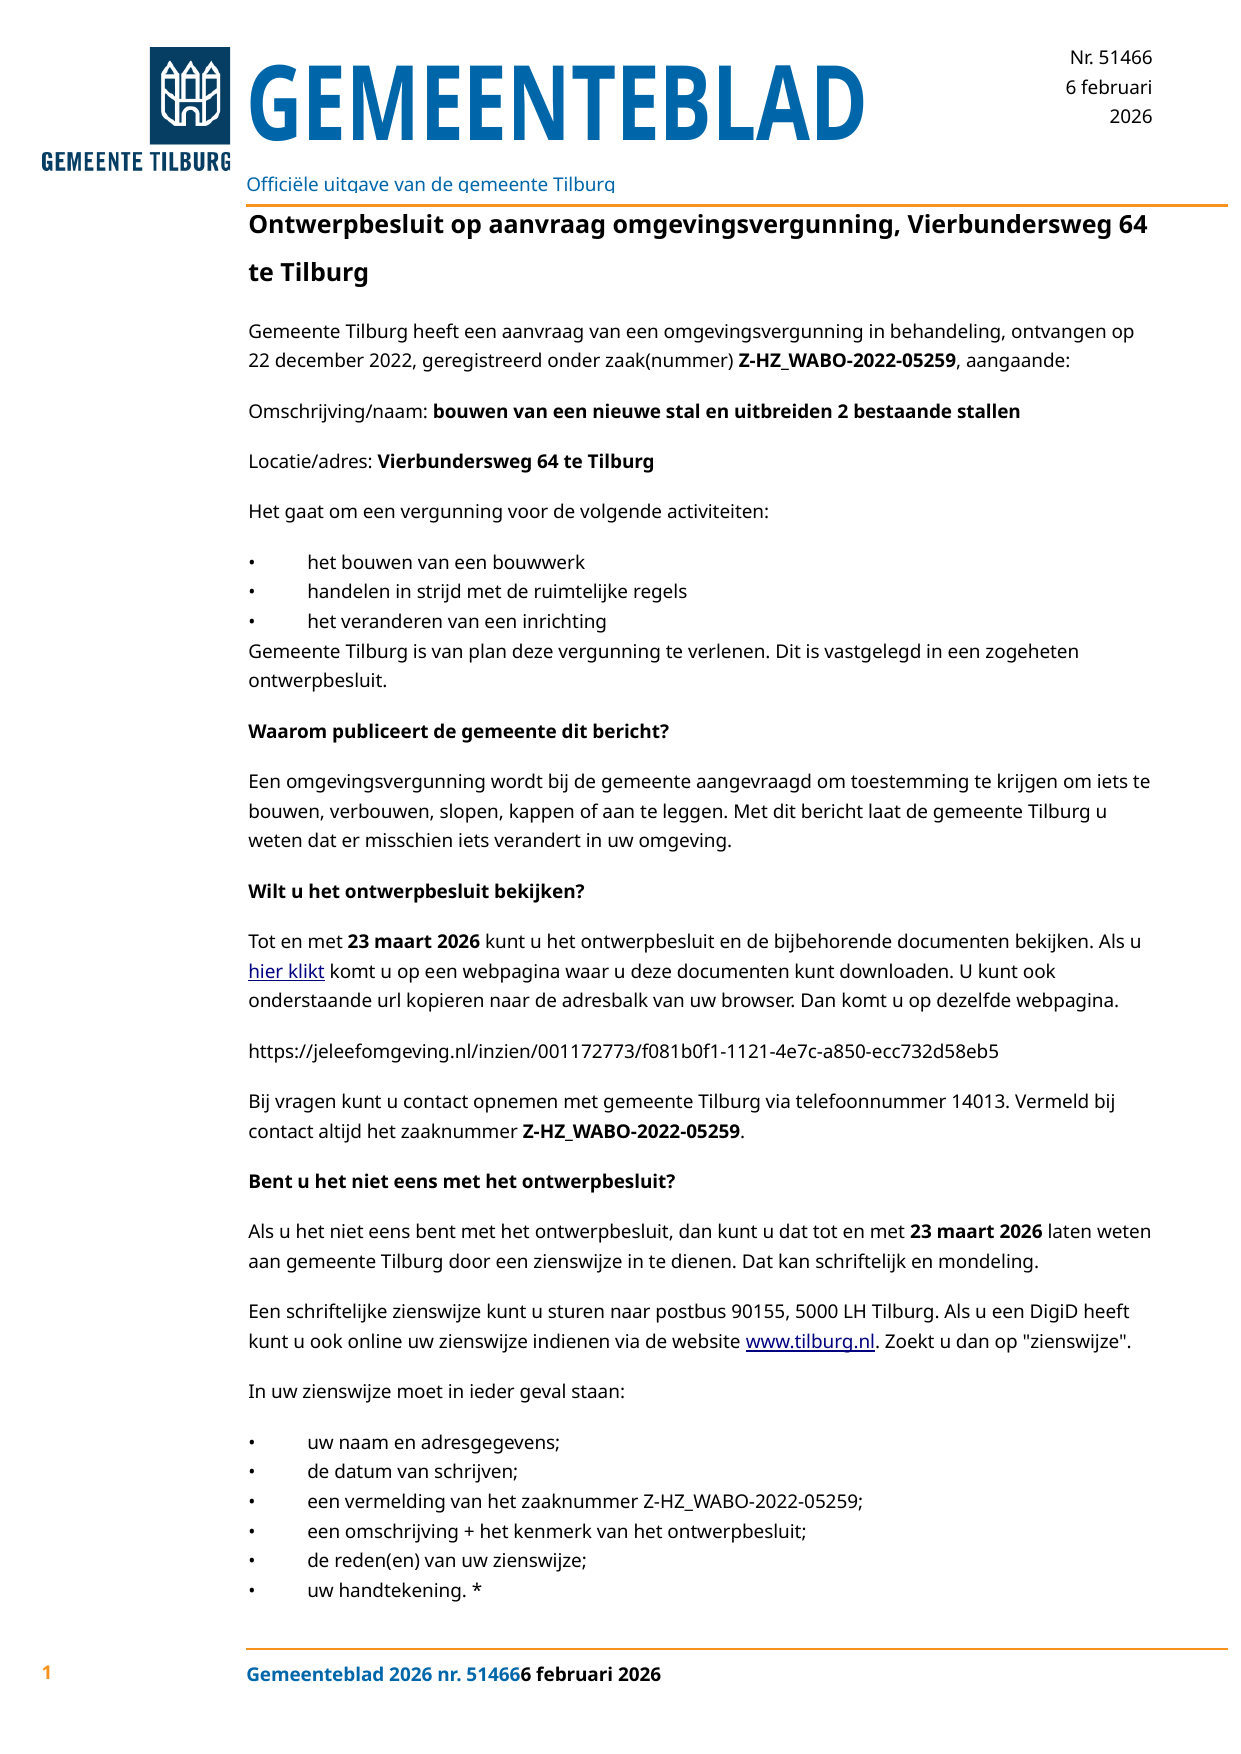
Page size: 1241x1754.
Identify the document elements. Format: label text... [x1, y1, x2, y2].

list handelen in strijd met de ruimtelijke regels [248, 579, 1152, 604]
text Een omgevingsvergunning wordt bij de gemeente aangevraagd om toestemming te krijgen om iets te bouwen, verbouwen, slopen, kappen of aan te leggen. Met dit bericht laat de gemeente Tilburg u weten dat er misschien iets verandert in uw omgeving. [248, 768, 1152, 853]
text Omschrijving/naam: bouwen van een nieuwe stal en uitbreiden 2 bestaande stallen [248, 398, 1152, 424]
list een vermelding van het zaaknummer Z-HZ_WABO-2022-05259; [248, 1488, 1152, 1514]
text Bent u het niet eens met het ontwerpbesluit? [248, 1168, 1152, 1194]
text Een schriftelijke zienswijze kunt u sturen naar postbus 90155, 5000 LH Tilburg. Als u een DigiD heeft kunt u ook online uw zienswijze indienen via de website www.tilburg.nl. Zoekt u dan op "zienswijze". [248, 1299, 1152, 1354]
picture [41, 47, 231, 172]
text Locatie/adres: Vierbundersweg 64 te Tilburg [248, 448, 1152, 474]
list het veranderen van een inrichting [248, 608, 1152, 634]
text Gemeente Tilburg heeft een aanvraag van een omgevingsvergunning in behandeling, ontvangen op 22 december 2022, geregistreerd onder zaak(nummer) Z-HZ_WABO-2022-05259, aangaande: [248, 318, 1152, 373]
list de datum van schrijven; [248, 1459, 1152, 1484]
text In uw zienswijze moet in ieder geval staan: [248, 1379, 1152, 1404]
text Tot en met 23 maart 2026 kunt u het ontwerpbesluit en de bijbehorende documenten bekijken. Als u hier klikt komt u op een webpagina waar u deze documenten kunt downloaden. U kunt ook onderstaande url kopieren naar de adresbalk van uw browser. Dan komt u op dezelfde webpagina. [248, 928, 1152, 1013]
text Het gaat om een vergunning voor de volgende activiteiten: [248, 499, 1152, 524]
text Waarom publiceert de gemeente dit bericht? [248, 718, 1152, 744]
text Wilt u het ontwerpbesluit bekijken? [248, 878, 1152, 904]
list uw naam en adresgegevens; [248, 1429, 1152, 1455]
list een omschrijving + het kenmerk van het ontwerpbesluit; [248, 1518, 1152, 1544]
text Gemeente Tilburg is van plan deze vergunning te verlenen. Dit is vastgelegd in een zogeheten ontwerpbesluit. [248, 638, 1152, 693]
list uw handtekening. * [248, 1577, 1152, 1603]
list de reden(en) van uw zienswijze; [248, 1547, 1152, 1573]
text Ontwerpbesluit op aanvraag omgevingsvergunning, Vierbundersweg 64 te Tilburg [248, 207, 1152, 288]
list het bouwen van een bouwwerk [248, 549, 1152, 575]
text Als u het niet eens bent met het ontwerpbesluit, dan kunt u dat tot en met 23 maart 2026 laten weten aan gemeente Tilburg door een zienswijze in te dienen. Dat kan schriftelijk en mondeling. [248, 1219, 1152, 1274]
text Bij vragen kunt u contact opnemen met gemeente Tilburg via telefoonnummer 14013. Vermeld bij contact altijd het zaaknummer Z-HZ_WABO-2022-05259. [248, 1088, 1152, 1144]
text https://jeleefomgeving.nl/inzien/001172773/f081b0f1-1121-4e7c-a850-ecc732d58eb5 [248, 1038, 1152, 1064]
